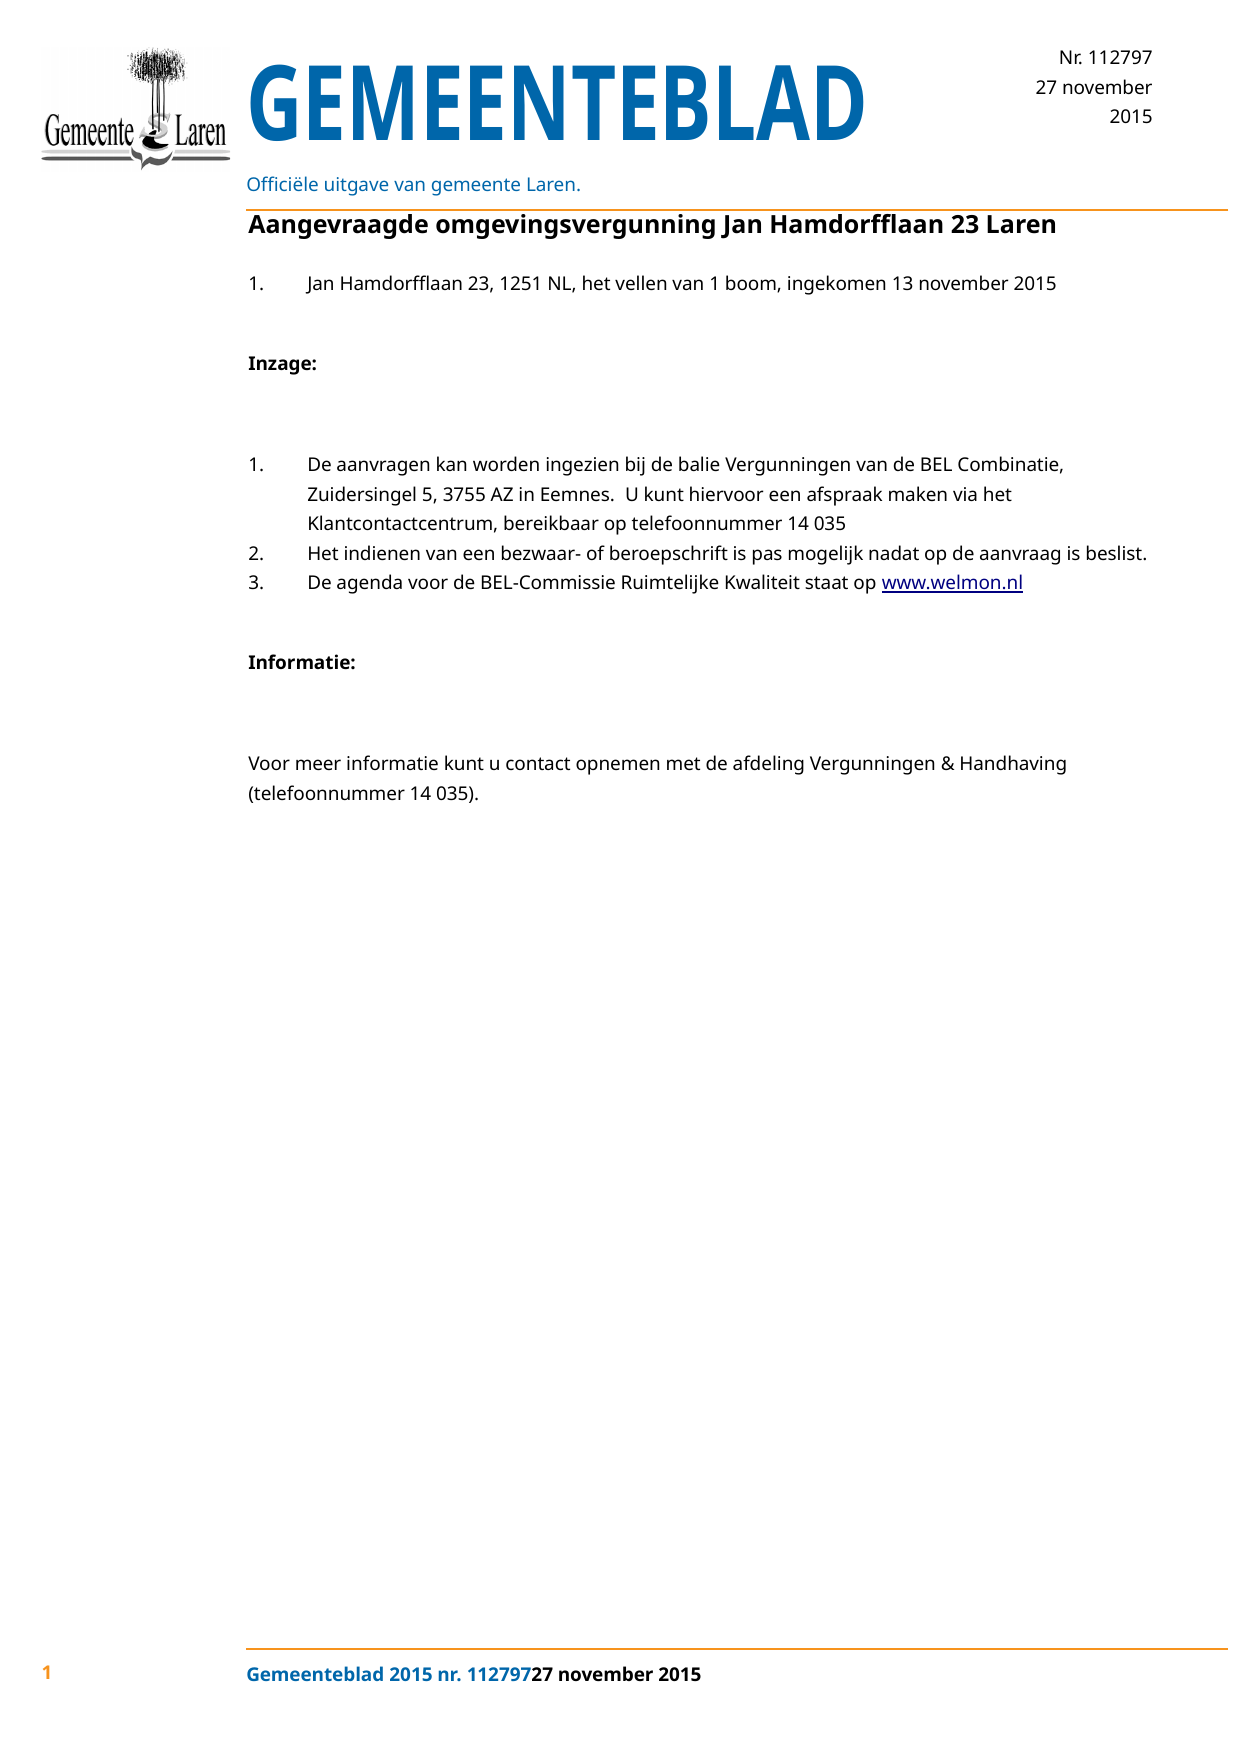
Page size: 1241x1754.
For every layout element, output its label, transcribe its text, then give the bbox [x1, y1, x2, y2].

text Informatie: [248, 649, 1152, 675]
list De aanvragen kan worden ingezien bij de balie Vergunningen van de BEL Combinatie, Zuidersingel 5, 3755 AZ in Eemnes. U kunt hiervoor een afspraak maken via het Klantcontactcentrum, bereikbaar op telefoonnummer 14 035 [248, 451, 1152, 536]
list Het indienen van een bezwaar- of beroepschrift is pas mogelijk nadat op de aanvraag is beslist. [248, 540, 1152, 566]
text Aangevraagde omgevingsvergunning Jan Hamdorfflaan 23 Laren [248, 211, 1152, 241]
list De agenda voor de BEL-Commissie Ruimtelijke Kwaliteit staat op www.welmon.nl [248, 569, 1152, 595]
list Jan Hamdorfflaan 23, 1251 NL, het vellen van 1 boom, ingekomen 13 november 2015 [248, 270, 1152, 296]
picture [41, 47, 231, 172]
text Voor meer informatie kunt u contact opnemen met de afdeling Vergunningen & Handhaving (telefoonnummer 14 035). [248, 750, 1152, 806]
text Inzage: [248, 350, 1152, 376]
